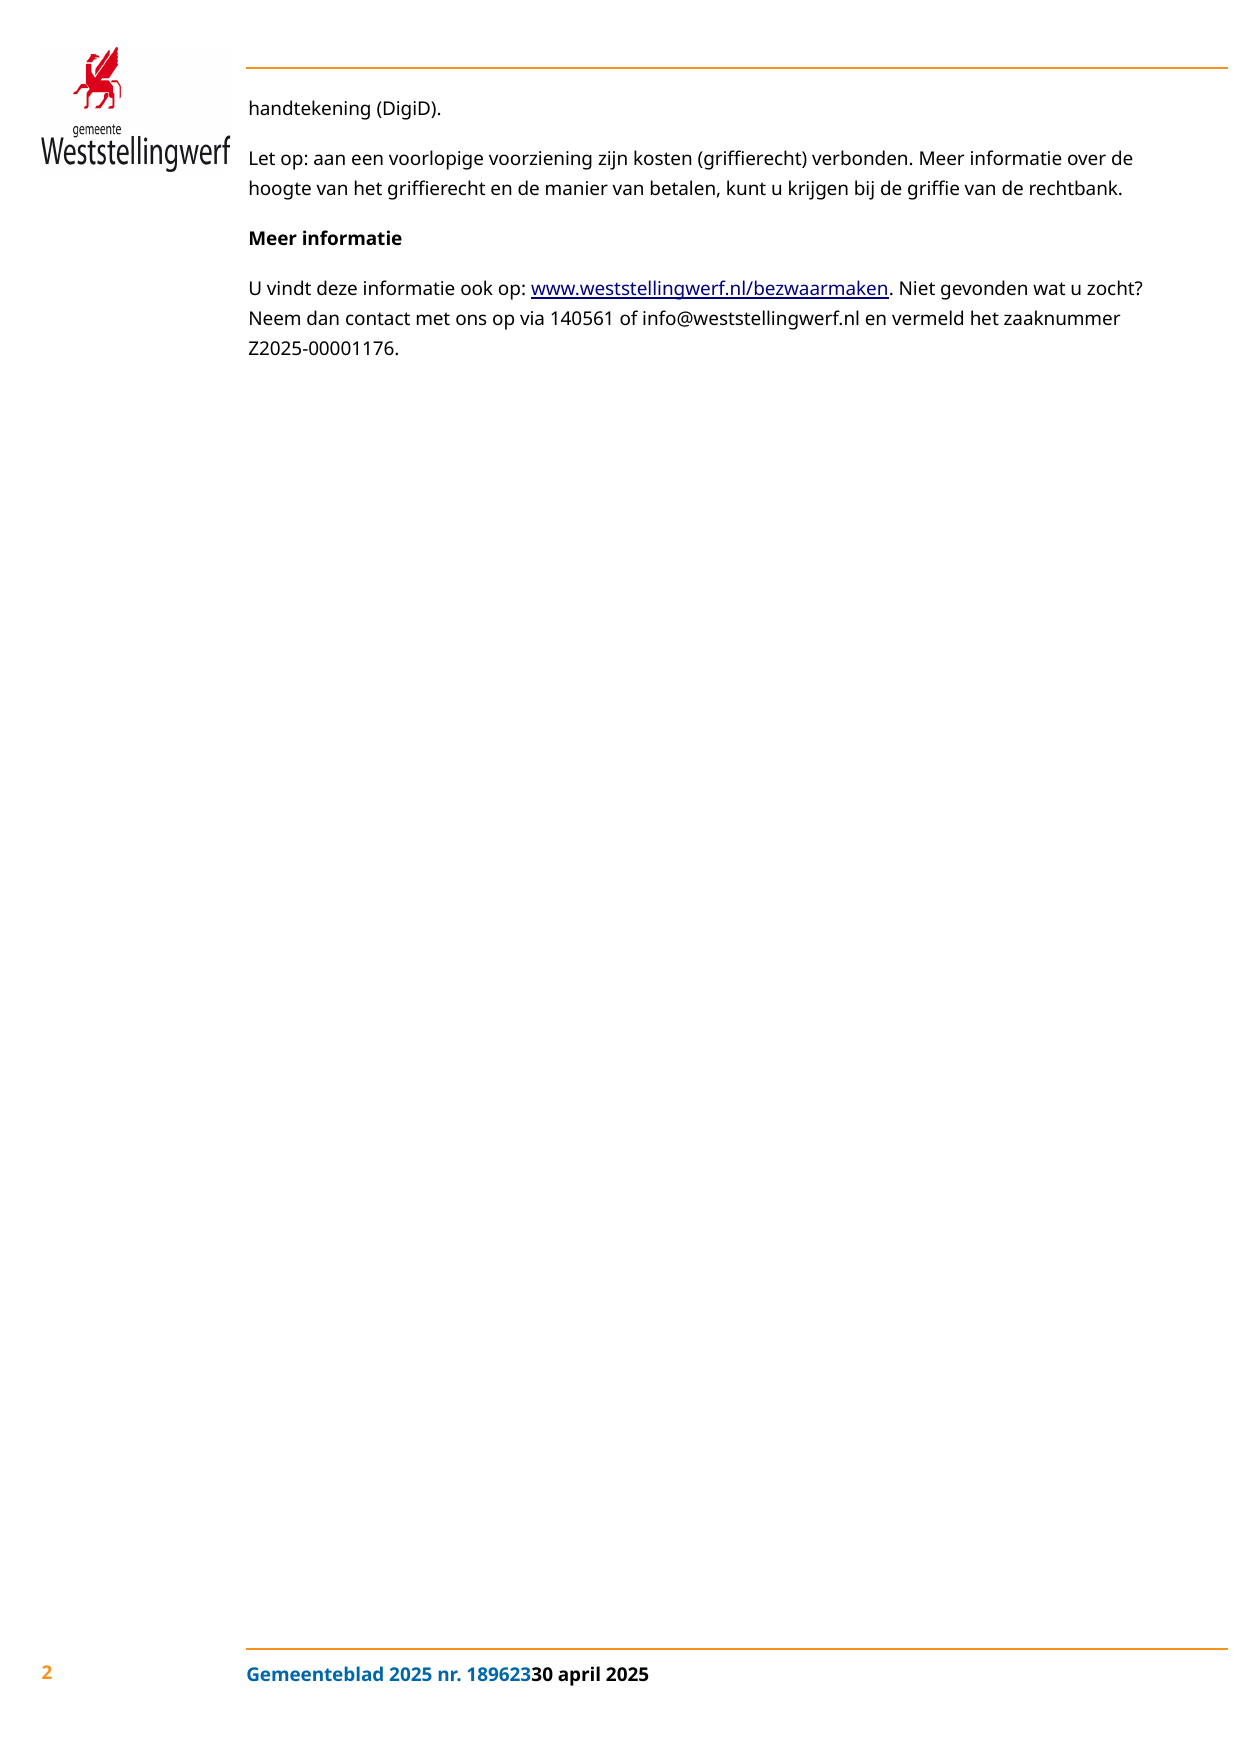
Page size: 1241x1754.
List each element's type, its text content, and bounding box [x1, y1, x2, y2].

picture [41, 47, 231, 172]
text handtekening (DigiD). [248, 95, 1152, 121]
text Meer informatie [248, 225, 1152, 251]
text U vindt deze informatie ook op: www.weststellingwerf.nl/bezwaarmaken. Niet gevonden wat u zocht? Neem dan contact met ons op via 140561 of info@weststellingwerf.nl en vermeld het zaaknummer Z2025-00001176. [248, 276, 1152, 361]
text Let op: aan een voorlopige voorziening zijn kosten (griffierecht) verbonden. Meer informatie over de hoogte van het griffierecht en de manier van betalen, kunt u krijgen bij de griffie van de rechtbank. [248, 145, 1152, 201]
